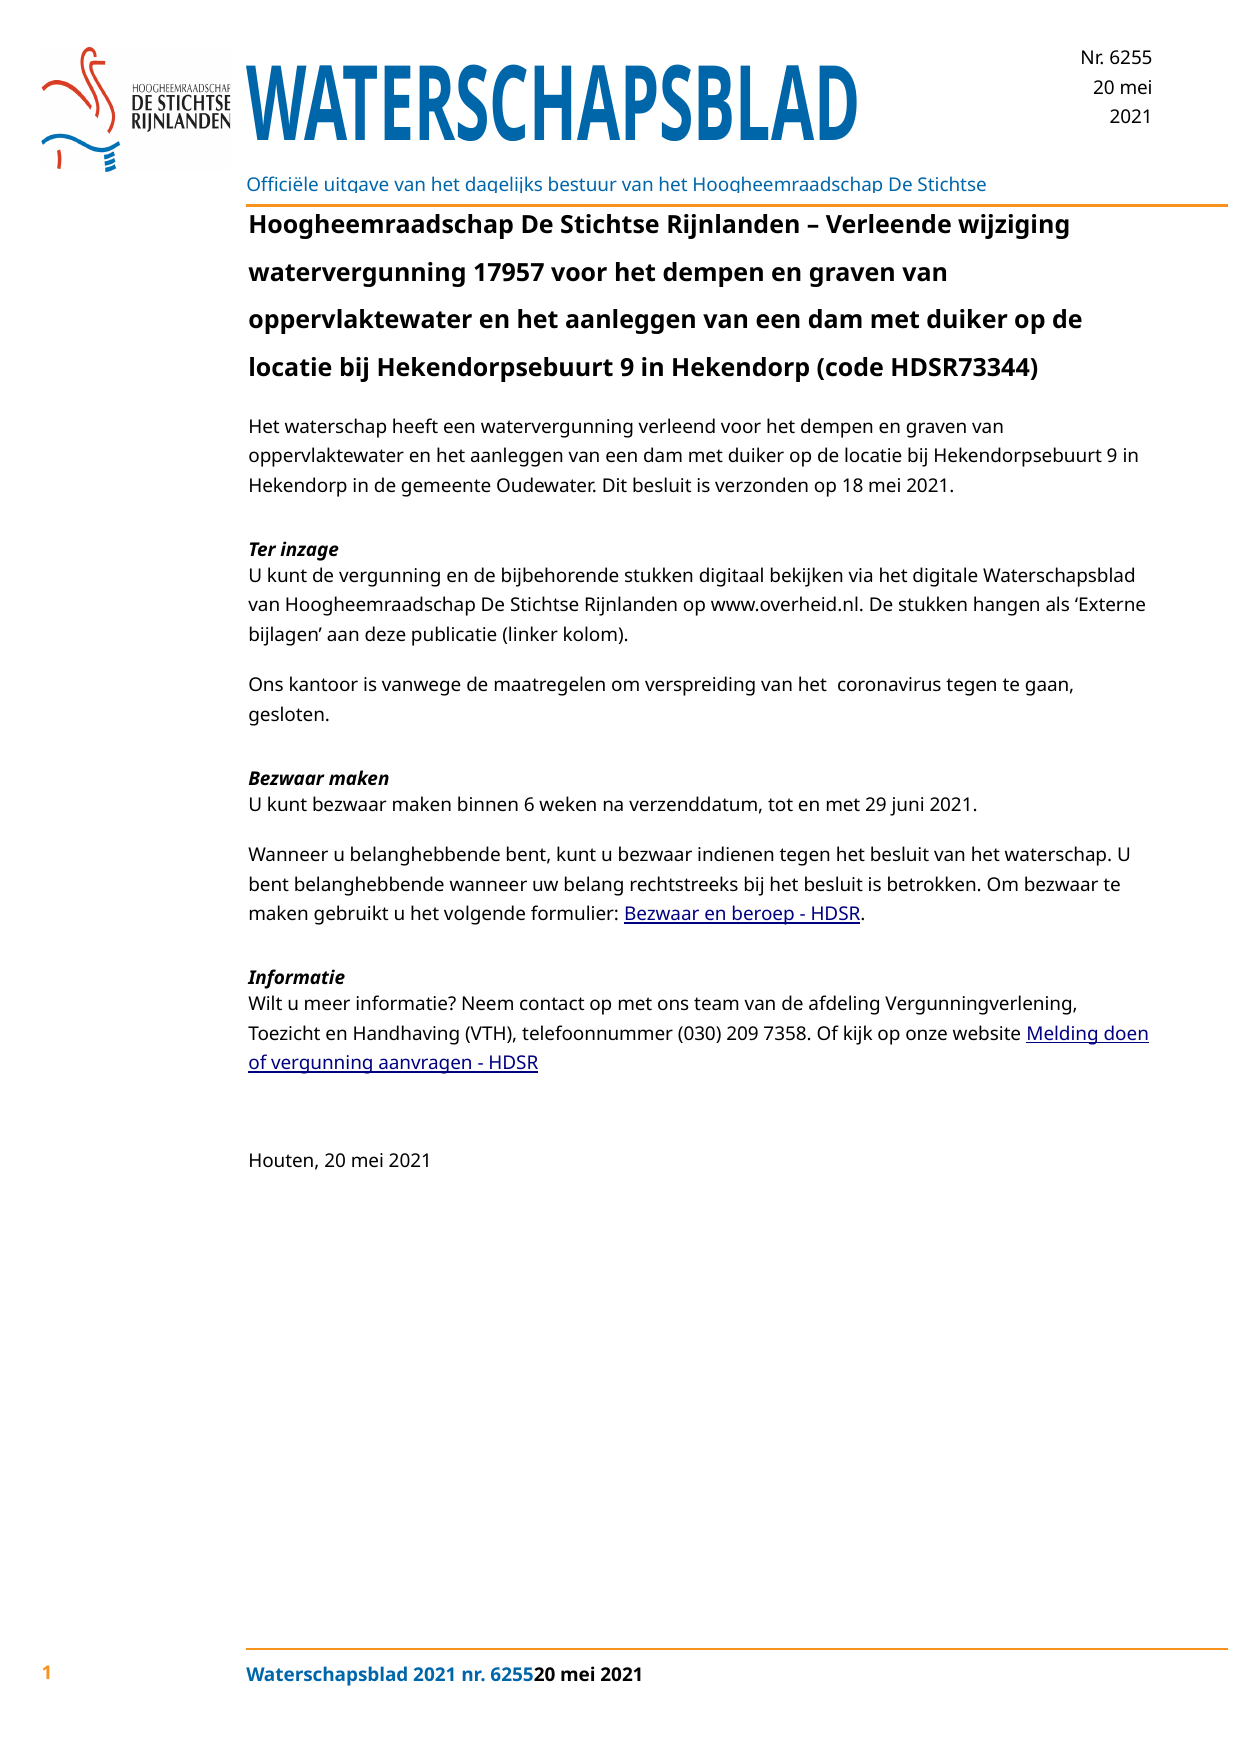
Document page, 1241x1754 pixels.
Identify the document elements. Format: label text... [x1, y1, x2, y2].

text Wilt u meer informatie? Neem contact op met ons team van de afdeling Vergunningverlening, Toezicht en Handhaving (VTH), telefoonnummer (030) 209 7358. Of kijk op onze website Melding doen of vergunning aanvragen - HDSR [248, 990, 1152, 1075]
text Informatie [248, 964, 1152, 990]
text Wanneer u belanghebbende bent, kunt u bezwaar indienen tegen het besluit van het waterschap. U bent belanghebbende wanneer uw belang rechtstreeks bij het besluit is betrokken. Om bezwaar te maken gebruikt u het volgende formulier: Bezwaar en beroep - HDSR. [248, 841, 1152, 926]
text Hoogheemraadschap De Stichtse Rijnlanden – Verleende wijziging watervergunning 17957 voor het dempen en graven van oppervlaktewater en het aanleggen van een dam met duiker op de locatie bij Hekendorpsebuurt 9 in Hekendorp (code HDSR73344) [248, 207, 1152, 384]
text Bezwaar maken [248, 765, 1152, 791]
text U kunt bezwaar maken binnen 6 weken na verzenddatum, tot en met 29 juni 2021. [248, 791, 1152, 817]
text Ter inzage [248, 536, 1152, 562]
text U kunt de vergunning en de bijbehorende stukken digitaal bekijken via het digitale Waterschapsblad van Hoogheemraadschap De Stichtse Rijnlanden op www.overheid.nl. De stukken hangen als ‘Externe bijlagen’ aan deze publicatie (linker kolom). [248, 562, 1152, 647]
text Het waterschap heeft een watervergunning verleend voor het dempen en graven van oppervlaktewater en het aanleggen van een dam met duiker op de locatie bij Hekendorpsebuurt 9 in Hekendorp in de gemeente Oudewater. Dit besluit is verzonden op 18 mei 2021. [248, 413, 1152, 498]
text Ons kantoor is vanwege de maatregelen om verspreiding van het coronavirus tegen te gaan, gesloten. [248, 672, 1152, 727]
picture [41, 47, 231, 172]
text Houten, 20 mei 2021 [248, 1147, 1152, 1173]
